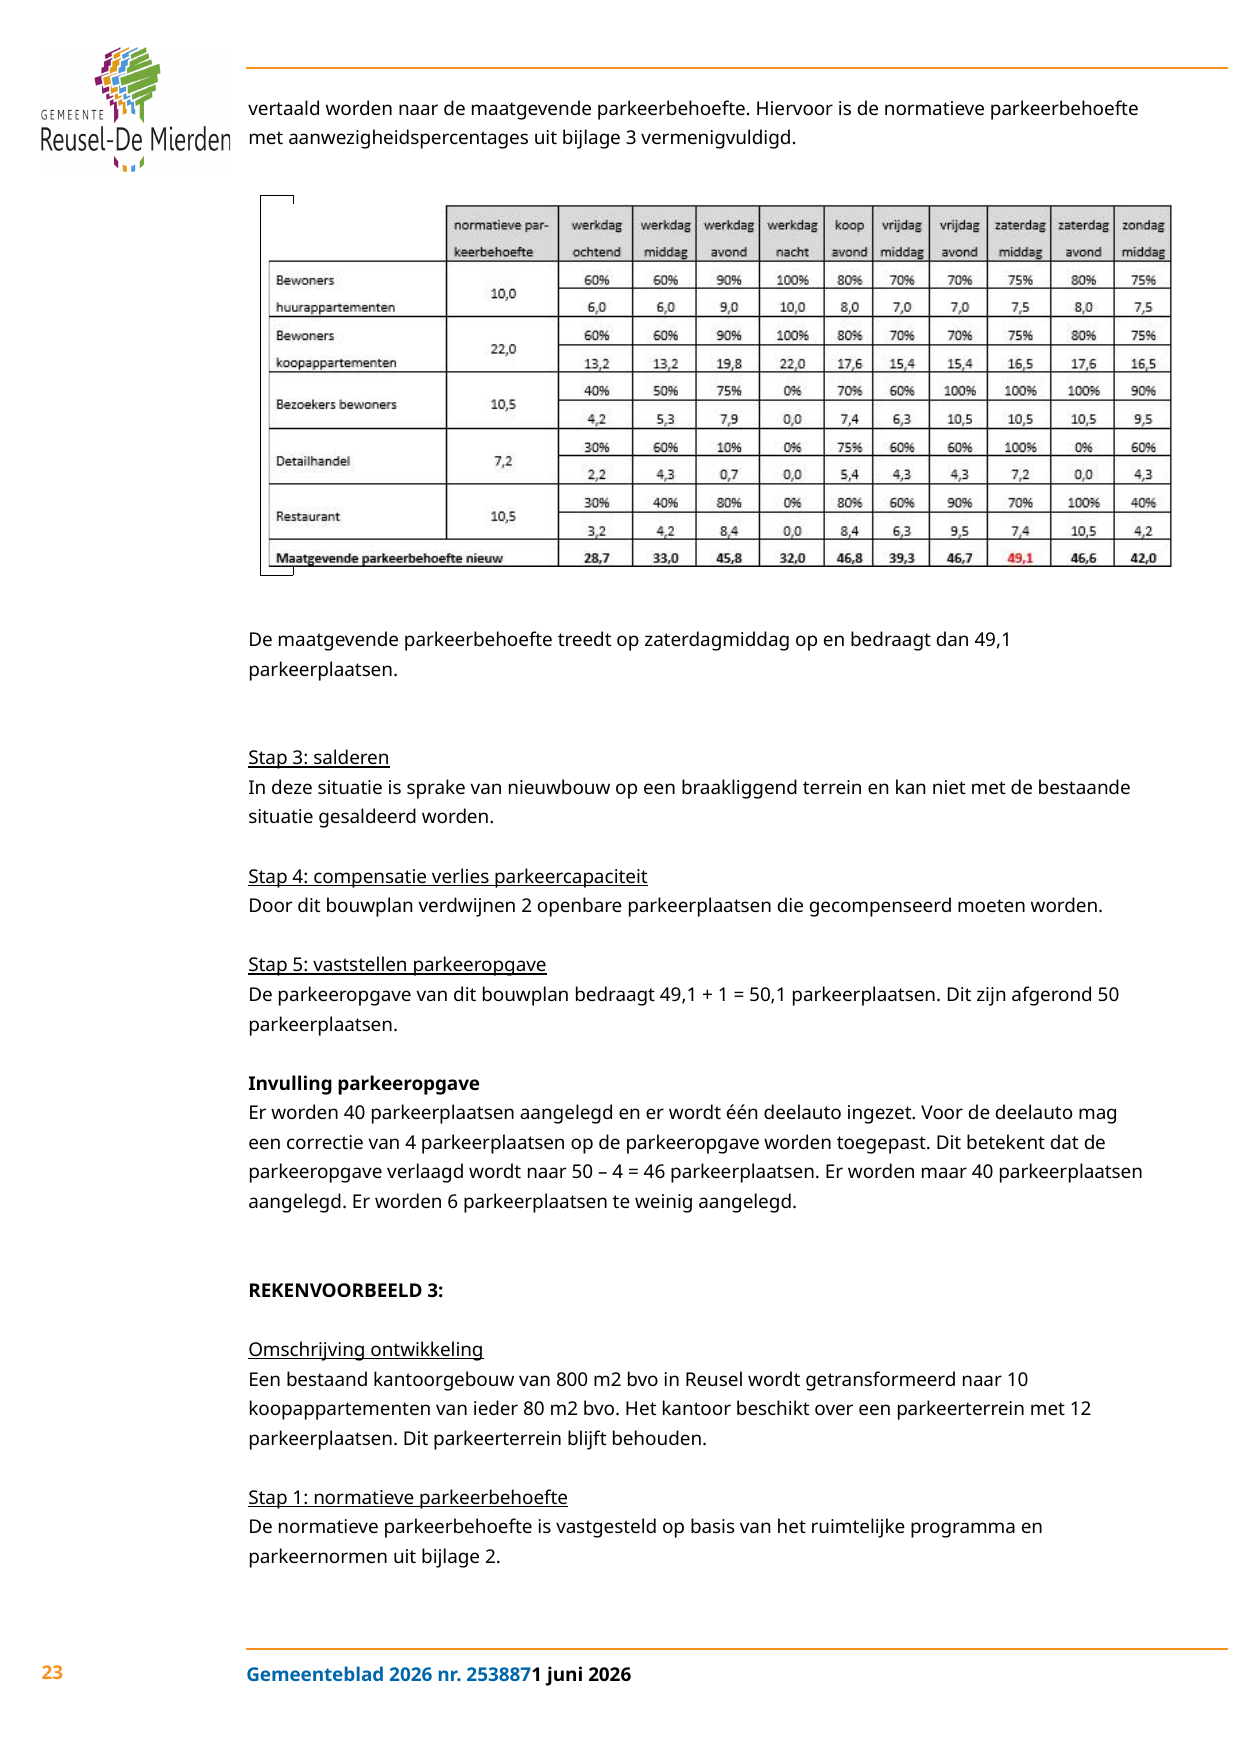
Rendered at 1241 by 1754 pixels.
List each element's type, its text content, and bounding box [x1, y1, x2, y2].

text Een bestaand kantoorgebouw van 800 m2 bvo in Reusel wordt getransformeerd naar 10 koopappartementen van ieder 80 m2 bvo. Het kantoor beschikt over een parkeerterrein met 12 parkeerplaatsen. Dit parkeerterrein blijft behouden. [248, 1366, 1152, 1451]
text De normatieve parkeerbehoefte is vastgesteld op basis van het ruimtelijke programma en parkeernormen uit bijlage 2. [248, 1514, 1152, 1569]
text Door dit bouwplan verdwijnen 2 openbare parkeerplaatsen die gecompenseerd moeten worden. [248, 892, 1152, 918]
text Omschrijving ontwikkeling [248, 1336, 1152, 1362]
text De parkeeropgave van dit bouwplan bedraagt 49,1 + 1 = 50,1 parkeerplaatsen. Dit zijn afgerond 50 parkeerplaatsen. [248, 981, 1152, 1037]
text De maatgevende parkeerbehoefte treedt op zaterdagmiddag op en bedraagt dan 49,1 parkeerplaatsen. [248, 626, 1152, 682]
text REKENVOORBEELD 3: [248, 1277, 1152, 1303]
text Er worden 40 parkeerplaatsen aangelegd en er wordt één deelauto ingezet. Voor de deelauto mag een correctie van 4 parkeerplaatsen op de parkeeropgave worden toegepast. Dit betekent dat de parkeeropgave verlaagd wordt naar 50 – 4 = 46 parkeerplaatsen. Er worden maar 40 parkeerplaatsen aangelegd. Er worden 6 parkeerplaatsen te weinig aangelegd. [248, 1099, 1152, 1214]
text In deze situatie is sprake van nieuwbouw op een braakliggend terrein en kan niet met de bestaande situatie gesaldeerd worden. [248, 774, 1152, 829]
text Stap 4: compensatie verlies parkeercapaciteit [248, 863, 1152, 889]
text Stap 3: salderen [248, 744, 1152, 770]
text Stap 1: normatieve parkeerbehoefte [248, 1484, 1152, 1510]
text vertaald worden naar de maatgevende parkeerbehoefte. Hiervoor is de normatieve parkeerbehoefte met aanwezigheidspercentages uit bijlage 3 vermenigvuldigd. [248, 95, 1152, 150]
picture [41, 47, 231, 172]
text Stap 5: vaststellen parkeeropgave [248, 952, 1152, 977]
picture [268, 204, 1173, 567]
text Invulling parkeeropgave [248, 1070, 1152, 1096]
